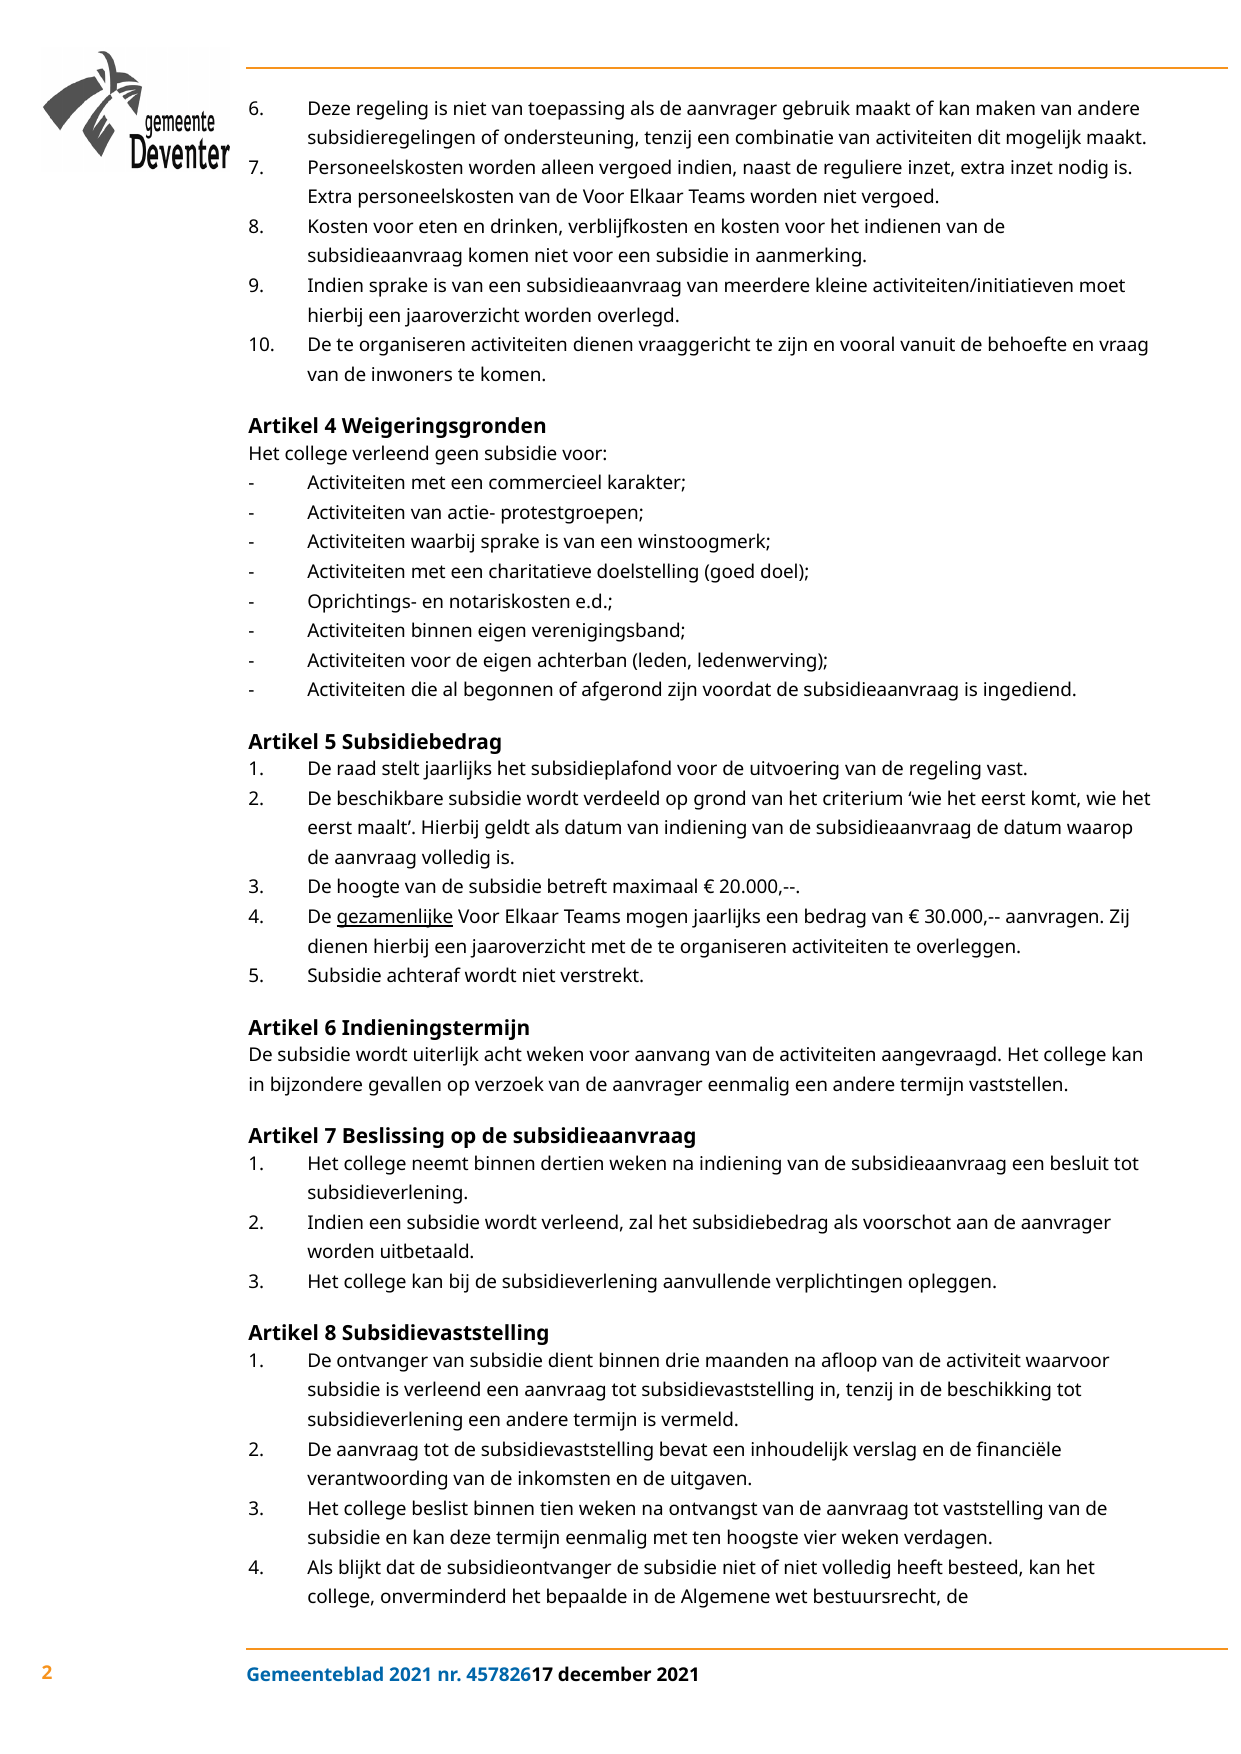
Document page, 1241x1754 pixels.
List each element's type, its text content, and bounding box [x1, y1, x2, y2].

list De gezamenlijke Voor Elkaar Teams mogen jaarlijks een bedrag van € 30.000,-- aanvragen. Zij dienen hierbij een jaaroverzicht met de te organiseren activiteiten te overleggen. [248, 903, 1152, 959]
text Artikel 7 Beslissing op de subsidieaanvraag [248, 1121, 1152, 1150]
list Activiteiten waarbij sprake is van een winstoogmerk; [248, 529, 1152, 554]
list Het college beslist binnen tien weken na ontvangst van de aanvraag tot vaststelling van de subsidie en kan deze termijn eenmalig met ten hoogste vier weken verdagen. [248, 1495, 1152, 1550]
list Indien een subsidie wordt verleend, zal het subsidiebedrag als voorschot aan de aanvrager worden uitbetaald. [248, 1209, 1152, 1264]
list De hoogte van de subsidie betreft maximaal € 20.000,--. [248, 874, 1152, 899]
list Activiteiten binnen eigen verenigingsband; [248, 617, 1152, 643]
list De ontvanger van subsidie dient binnen drie maanden na afloop van de activiteit waarvoor subsidie is verleend een aanvraag tot subsidievaststelling in, tenzij in de beschikking tot subsidieverlening een andere termijn is vermeld. [248, 1347, 1152, 1432]
list Activiteiten voor de eigen achterban (leden, ledenwerving); [248, 647, 1152, 673]
text Artikel 4 Weigeringsgronden [248, 411, 1152, 440]
picture [41, 47, 231, 172]
text Het college verleend geen subsidie voor: [248, 440, 1152, 466]
list Activiteiten met een commercieel karakter; [248, 469, 1152, 495]
text Artikel 6 Indieningstermijn [248, 1013, 1152, 1041]
list De te organiseren activiteiten dienen vraaggericht te zijn en vooral vanuit de behoefte en vraag van de inwoners te komen. [248, 331, 1152, 387]
list Activiteiten die al begonnen of afgerond zijn voordat de subsidieaanvraag is ingediend. [248, 677, 1152, 702]
list Subsidie achteraf wordt niet verstrekt. [248, 962, 1152, 988]
list Kosten voor eten en drinken, verblijfkosten en kosten voor het indienen van de subsidieaanvraag komen niet voor een subsidie in aanmerking. [248, 213, 1152, 268]
list De beschikbare subsidie wordt verdeeld op grond van het criterium ‘wie het eerst komt, wie het eerst maalt’. Hierbij geldt als datum van indiening van de subsidieaanvraag de datum waarop de aanvraag volledig is. [248, 785, 1152, 870]
list Indien sprake is van een subsidieaanvraag van meerdere kleine activiteiten/initiatieven moet hierbij een jaaroverzicht worden overlegd. [248, 272, 1152, 328]
list Activiteiten van actie- protestgroepen; [248, 499, 1152, 525]
text De subsidie wordt uiterlijk acht weken voor aanvang van de activiteiten aangevraagd. Het college kan in bijzondere gevallen op verzoek van de aanvrager eenmalig een andere termijn vaststellen. [248, 1041, 1152, 1097]
list Deze regeling is niet van toepassing als de aanvrager gebruik maakt of kan maken van andere subsidieregelingen of ondersteuning, tenzij een combinatie van activiteiten dit mogelijk maakt. [248, 95, 1152, 150]
text Artikel 5 Subsidiebedrag [248, 727, 1152, 755]
list Oprichtings- en notariskosten e.d.; [248, 588, 1152, 613]
list Het college kan bij de subsidieverlening aanvullende verplichtingen opleggen. [248, 1268, 1152, 1294]
list De raad stelt jaarlijks het subsidieplafond voor de uitvoering van de regeling vast. [248, 755, 1152, 781]
list Het college neemt binnen dertien weken na indiening van de subsidieaanvraag een besluit tot subsidieverlening. [248, 1150, 1152, 1205]
text Artikel 8 Subsidievaststelling [248, 1318, 1152, 1347]
list De aanvraag tot de subsidievaststelling bevat een inhoudelijk verslag en de financiële verantwoording van de inkomsten en de uitgaven. [248, 1436, 1152, 1491]
list Activiteiten met een charitatieve doelstelling (goed doel); [248, 558, 1152, 584]
list Als blijkt dat de subsidieontvanger de subsidie niet of niet volledig heeft besteed, kan het college, onverminderd het bepaalde in de Algemene wet bestuursrecht, de [248, 1554, 1152, 1609]
list Personeelskosten worden alleen vergoed indien, naast de reguliere inzet, extra inzet nodig is. Extra personeelskosten van de Voor Elkaar Teams worden niet vergoed. [248, 154, 1152, 209]
